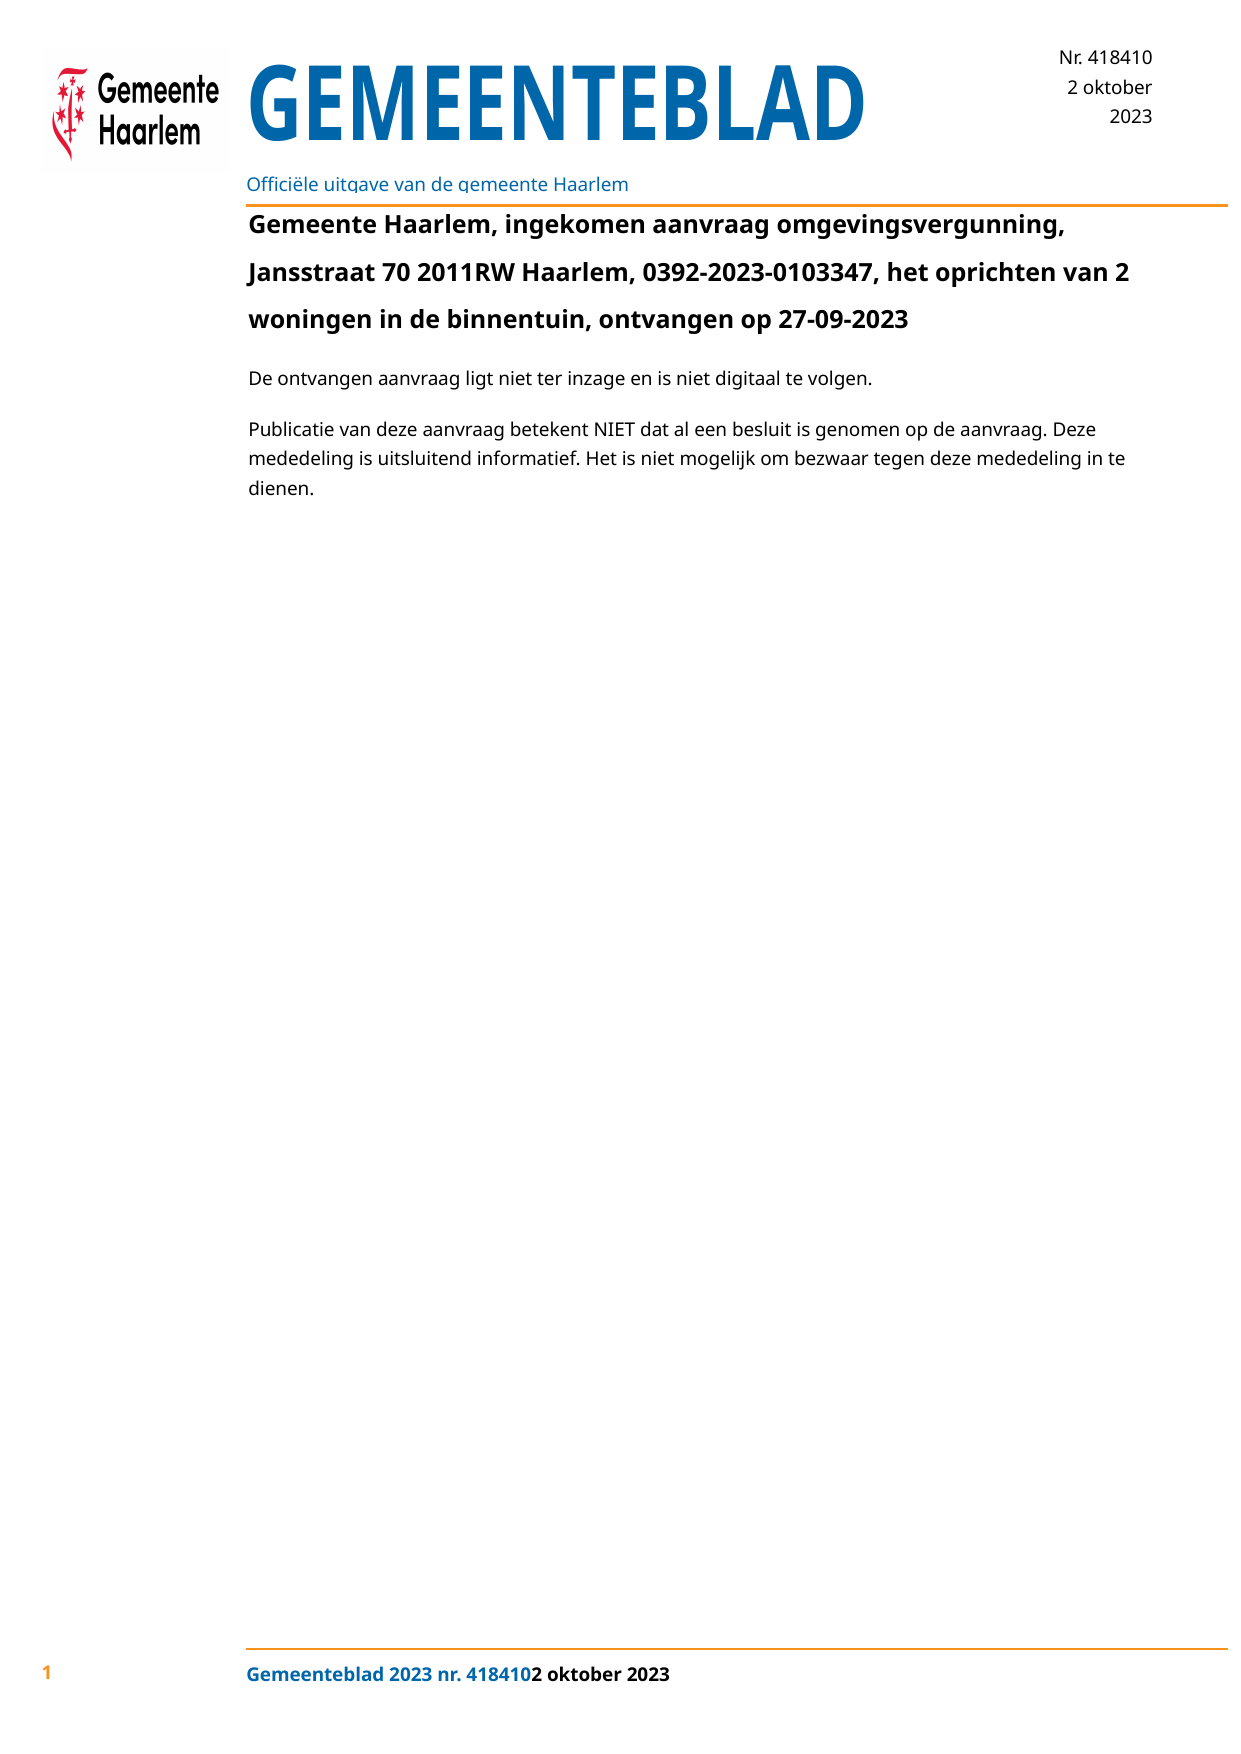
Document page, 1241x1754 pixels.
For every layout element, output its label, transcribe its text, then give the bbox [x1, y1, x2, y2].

text De ontvangen aanvraag ligt niet ter inzage en is niet digitaal te volgen. [248, 366, 1152, 391]
picture [41, 47, 231, 172]
text Publicatie van deze aanvraag betekent NIET dat al een besluit is genomen op de aanvraag. Deze mededeling is uitsluitend informatief. Het is niet mogelijk om bezwaar tegen deze mededeling in te dienen. [248, 416, 1152, 501]
text Gemeente Haarlem, ingekomen aanvraag omgevingsvergunning, Jansstraat 70 2011RW Haarlem, 0392-2023-0103347, het oprichten van 2 woningen in de binnentuin, ontvangen op 27-09-2023 [248, 207, 1152, 336]
